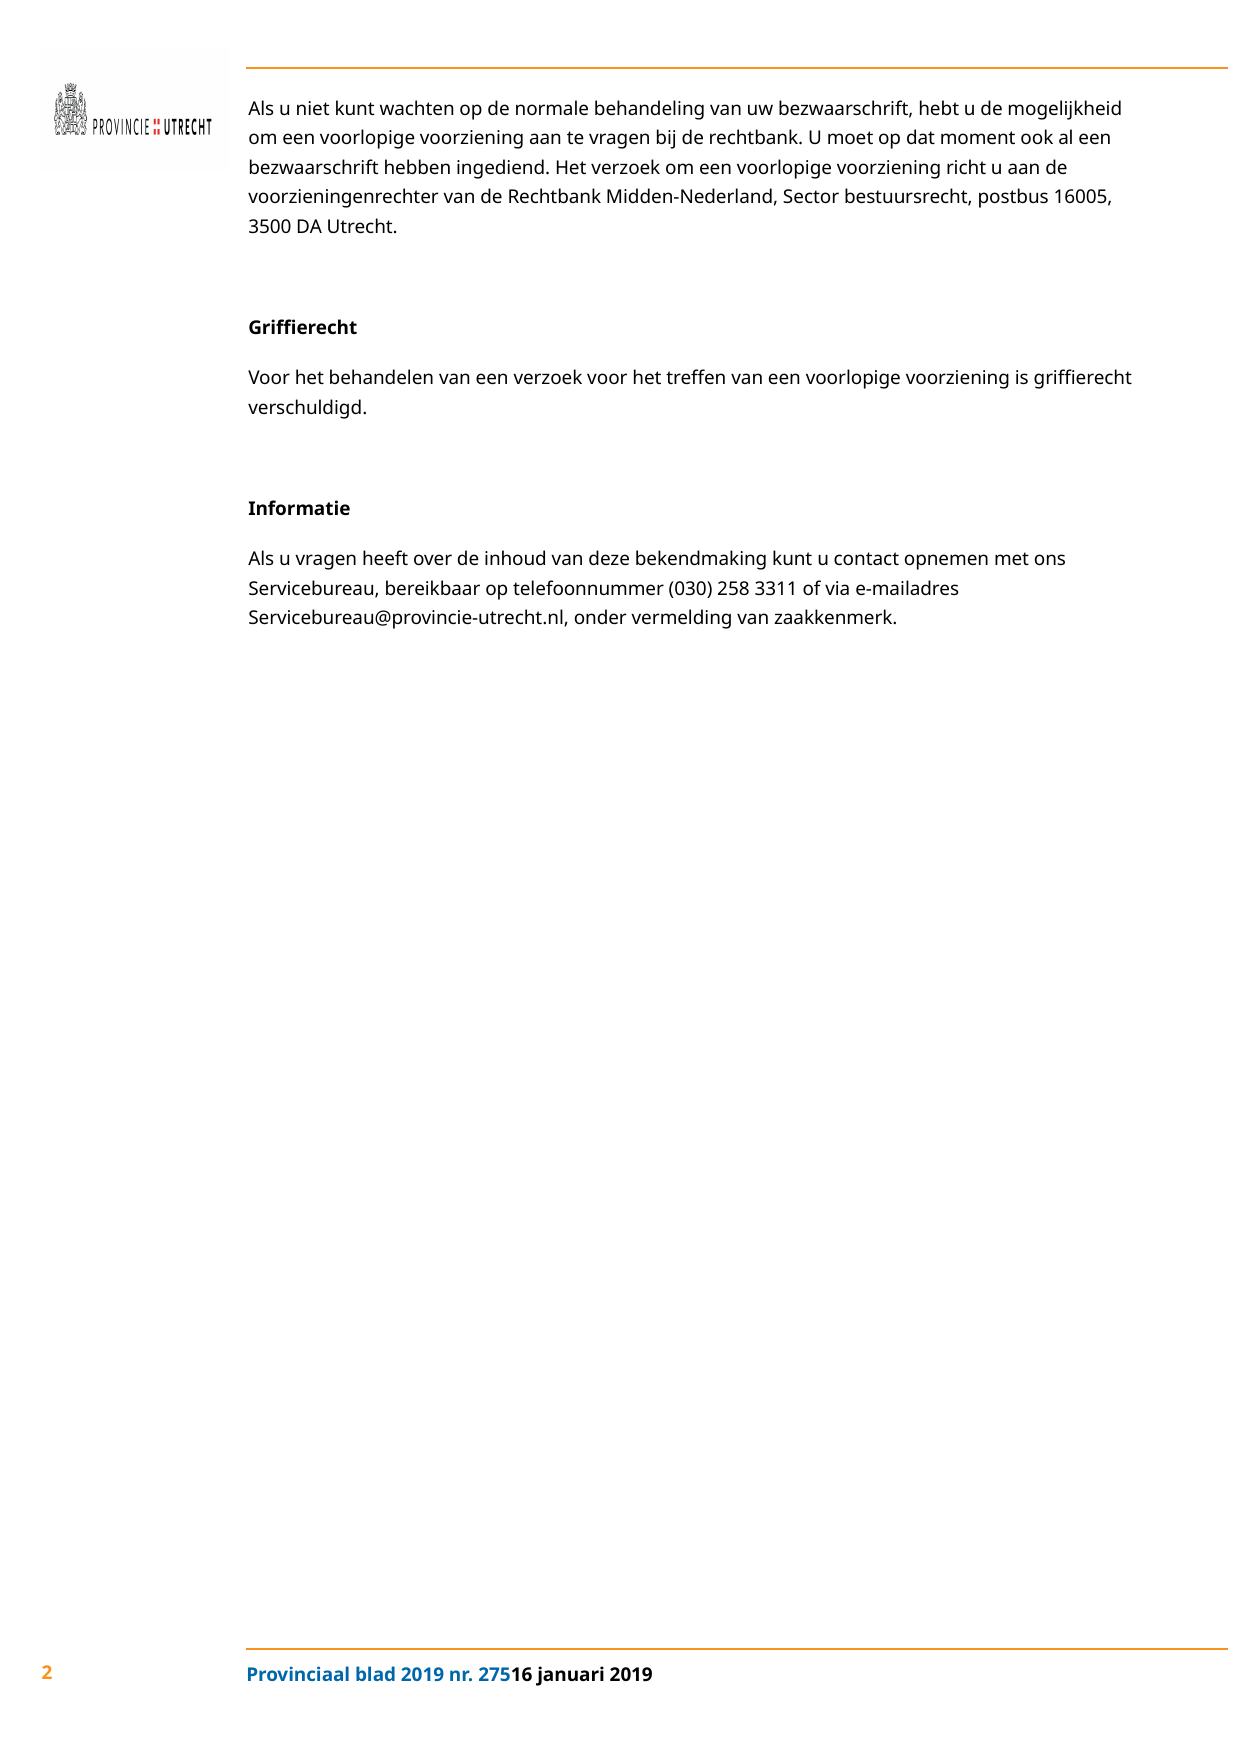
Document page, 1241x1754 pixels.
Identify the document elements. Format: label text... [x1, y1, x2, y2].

text Als u vragen heeft over de inhoud van deze bekendmaking kunt u contact opnemen met ons Servicebureau, bereikbaar op telefoonnummer (030) 258 3311 of via e-mailadres Servicebureau@provincie-utrecht.nl, onder vermelding van zaakkenmerk. [248, 545, 1152, 630]
text Voor het behandelen van een verzoek voor het treffen van een voorlopige voorziening is griffierecht verschuldigd. [248, 364, 1152, 420]
text Als u niet kunt wachten op de normale behandeling van uw bezwaarschrift, hebt u de mogelijkheid om een voorlopige voorziening aan te vragen bij de rechtbank. U moet op dat moment ook al een bezwaarschrift hebben ingediend. Het verzoek om een voorlopige voorziening richt u aan de voorzieningenrechter van de Rechtbank Midden-Nederland, Sector bestuursrecht, postbus 16005, 3500 DA Utrecht. [248, 95, 1152, 239]
text Informatie [248, 495, 1152, 521]
picture [41, 47, 231, 172]
text Griffierecht [248, 314, 1152, 340]
